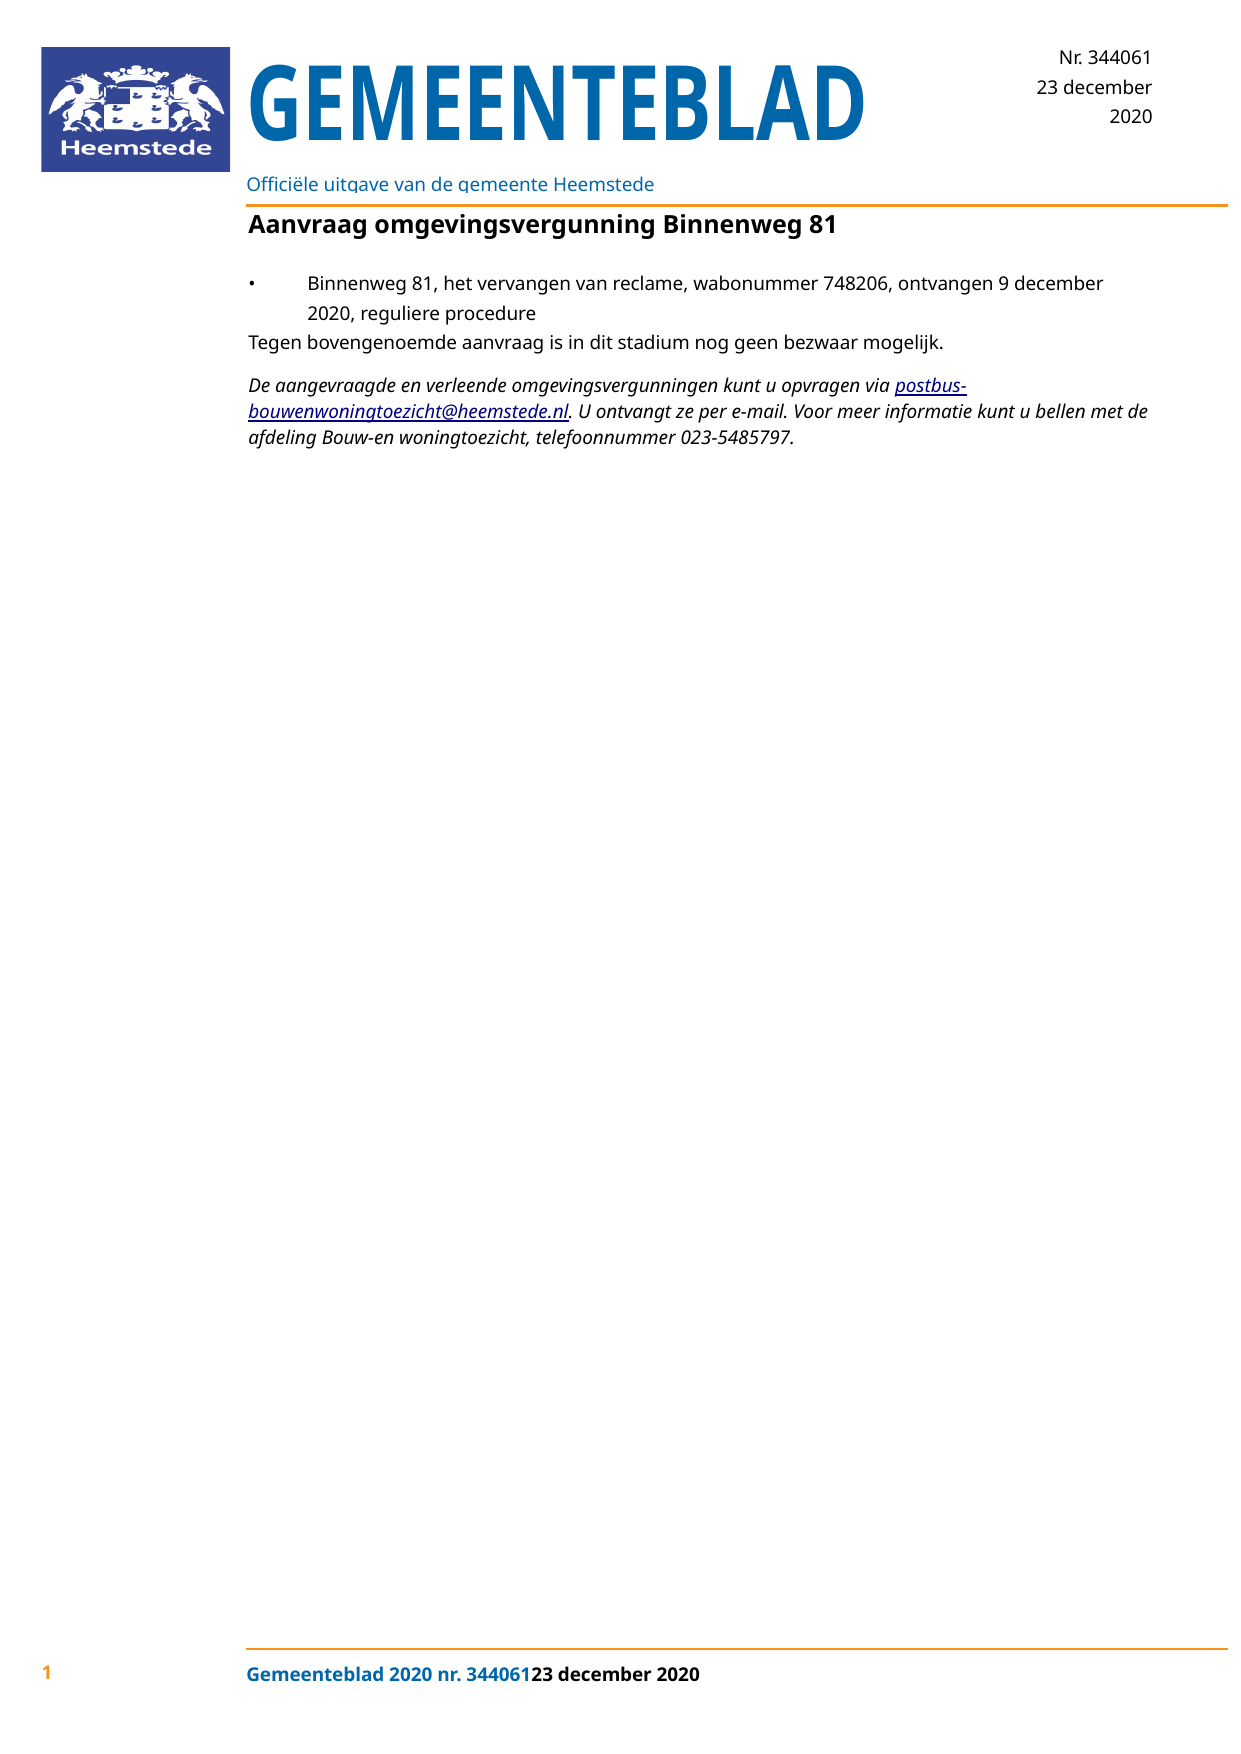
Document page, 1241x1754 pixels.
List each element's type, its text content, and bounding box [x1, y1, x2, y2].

list Binnenweg 81, het vervangen van reclame, wabonummer 748206, ontvangen 9 december 2020, reguliere procedure [248, 270, 1152, 326]
text Aanvraag omgevingsvergunning Binnenweg 81 [248, 207, 1152, 241]
picture [41, 47, 231, 172]
text Tegen bovengenoemde aanvraag is in dit stadium nog geen bezwaar mogelijk. [248, 329, 1152, 355]
text De aangevraagde en verleende omgevingsvergunningen kunt u opvragen via postbus-bouwenwoningtoezicht@heemstede.nl. U ontvangt ze per e-mail. Voor meer informatie kunt u bellen met de afdeling Bouw-en woningtoezicht, telefoonnummer 023-5485797. [248, 373, 1152, 450]
